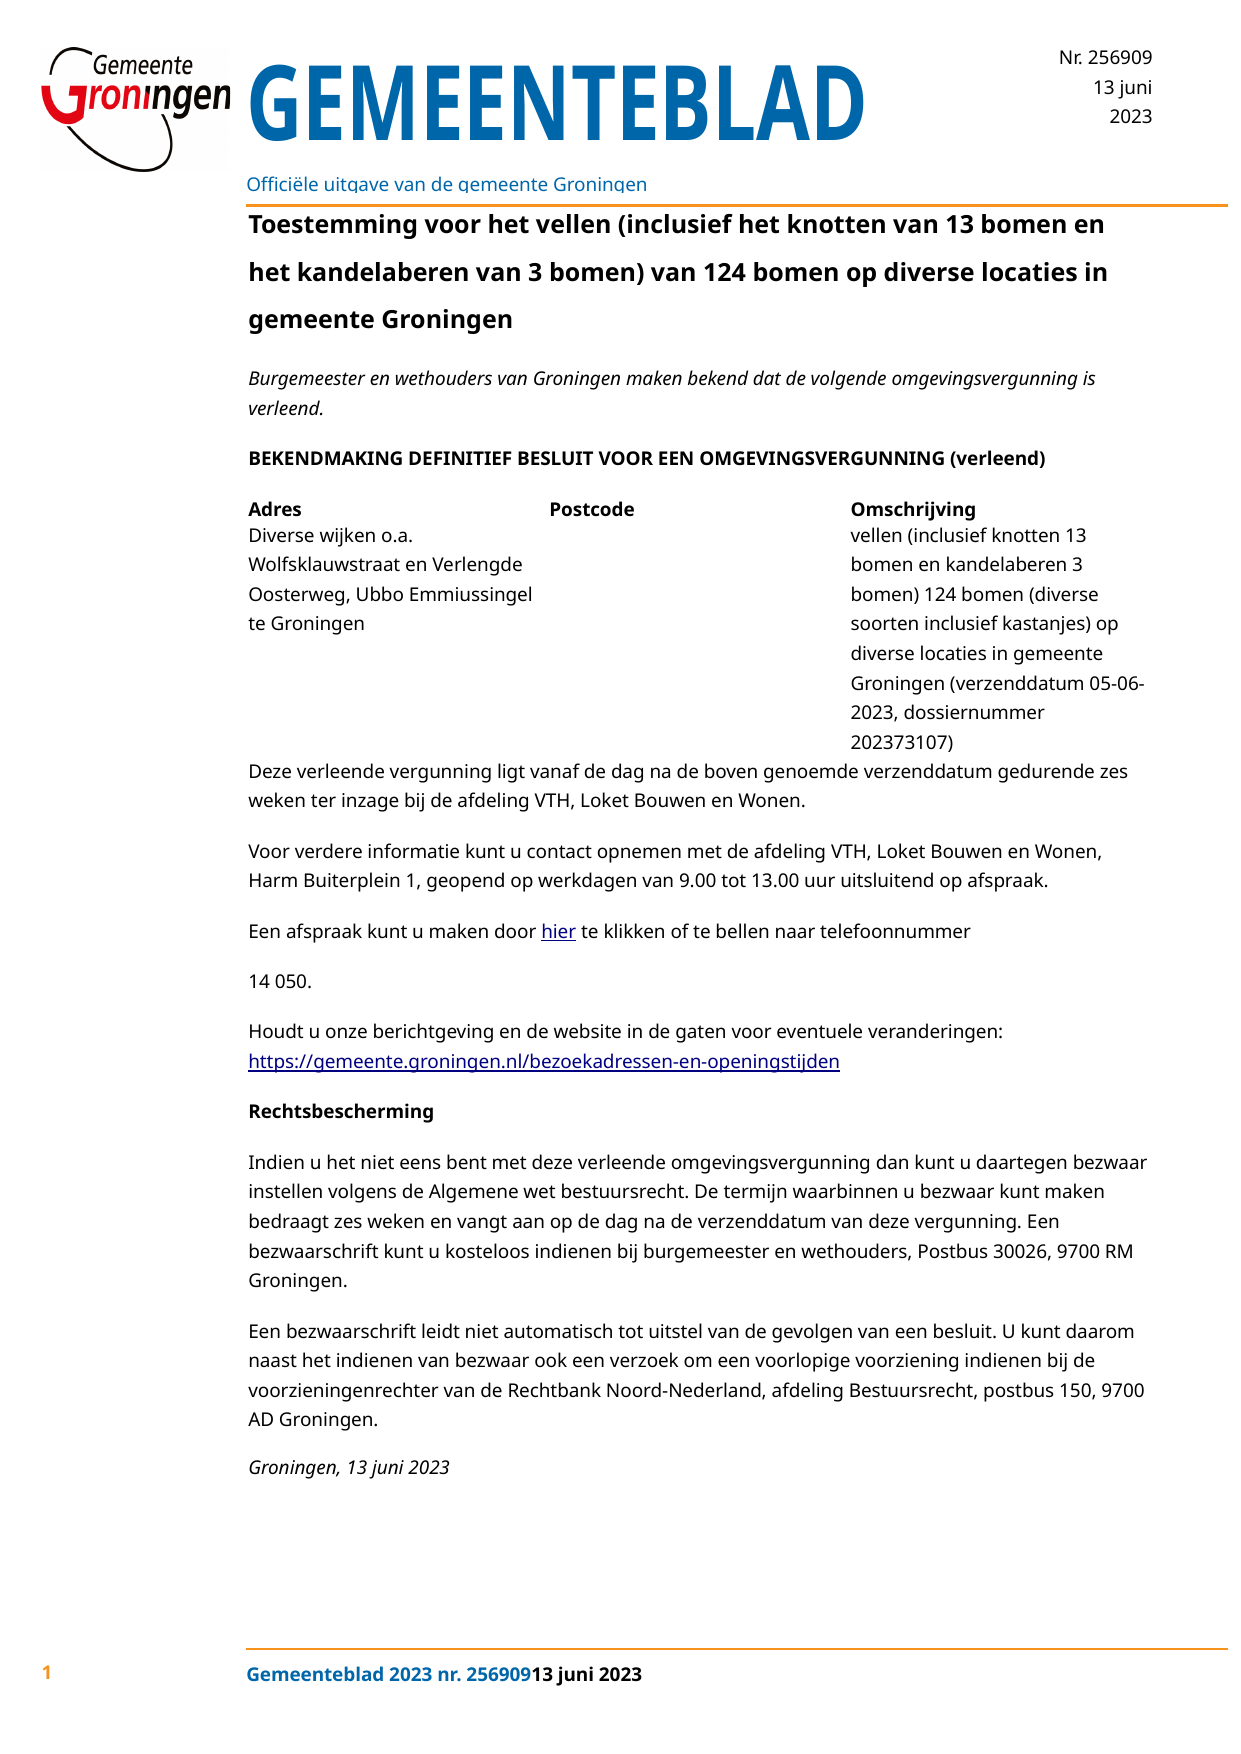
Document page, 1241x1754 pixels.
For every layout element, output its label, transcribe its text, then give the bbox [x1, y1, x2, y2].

table_cell Diverse wijken o.a. Wolfsklauwstraat en Verlengde Oosterweg, Ubbo Emmiussingel te Groningen [248, 522, 549, 754]
text 14 050. [248, 968, 1152, 994]
text Deze verleende vergunning ligt vanaf de dag na de boven genoemde verzenddatum gedurende zes weken ter inzage bij de afdeling VTH, Loket Bouwen en Wonen. [248, 758, 1152, 813]
table_cell vellen (inclusief knotten 13 bomen en kandelaberen 3 bomen) 124 bomen (diverse soorten inclusief kastanjes) op diverse locaties in gemeente Groningen (verzenddatum 05-06-2023, dossiernummer 202373107) [850, 522, 1152, 754]
text Groningen, 13 juni 2023 [248, 1454, 1152, 1480]
text BEKENDMAKING DEFINITIEF BESLUIT VOOR EEN OMGEVINGSVERGUNNING (verleend) [248, 446, 1152, 471]
table_header Postcode [549, 496, 850, 522]
text Een bezwaarschrift leidt niet automatisch tot uitstel van de gevolgen van een besluit. U kunt daarom naast het indienen van bezwaar ook een verzoek om een voorlopige voorziening indienen bij de voorzieningenrechter van de Rechtbank Noord-Nederland, afdeling Bestuursrecht, postbus 150, 9700 AD Groningen. [248, 1318, 1152, 1432]
table_header Adres [248, 496, 549, 522]
text Voor verdere informatie kunt u contact opnemen met de afdeling VTH, Loket Bouwen en Wonen, Harm Buiterplein 1, geopend op werkdagen van 9.00 tot 13.00 uur uitsluitend op afspraak. [248, 838, 1152, 893]
table_cell [549, 522, 850, 754]
table_header Omschrijving [850, 496, 1152, 522]
text Indien u het niet eens bent met deze verleende omgevingsvergunning dan kunt u daartegen bezwaar instellen volgens de Algemene wet bestuursrecht. De termijn waarbinnen u bezwaar kunt maken bedraagt zes weken en vangt aan op de dag na de verzenddatum van deze vergunning. Een bezwaarschrift kunt u kosteloos indienen bij burgemeester en wethouders, Postbus 30026, 9700 RM Groningen. [248, 1149, 1152, 1293]
text Houdt u onze berichtgeving en de website in de gaten voor eventuele veranderingen: https://gemeente.groningen.nl/bezoekadressen-en-openingstijden [248, 1019, 1152, 1074]
text Burgemeester en wethouders van Groningen maken bekend dat de volgende omgevingsvergunning is verleend. [248, 366, 1152, 421]
text Toestemming voor het vellen (inclusief het knotten van 13 bomen en het kandelaberen van 3 bomen) van 124 bomen op diverse locaties in gemeente Groningen [248, 207, 1152, 336]
picture [41, 47, 231, 172]
text Een afspraak kunt u maken door hier te klikken of te bellen naar telefoonnummer [248, 918, 1152, 943]
text Rechtsbescherming [248, 1099, 1152, 1124]
